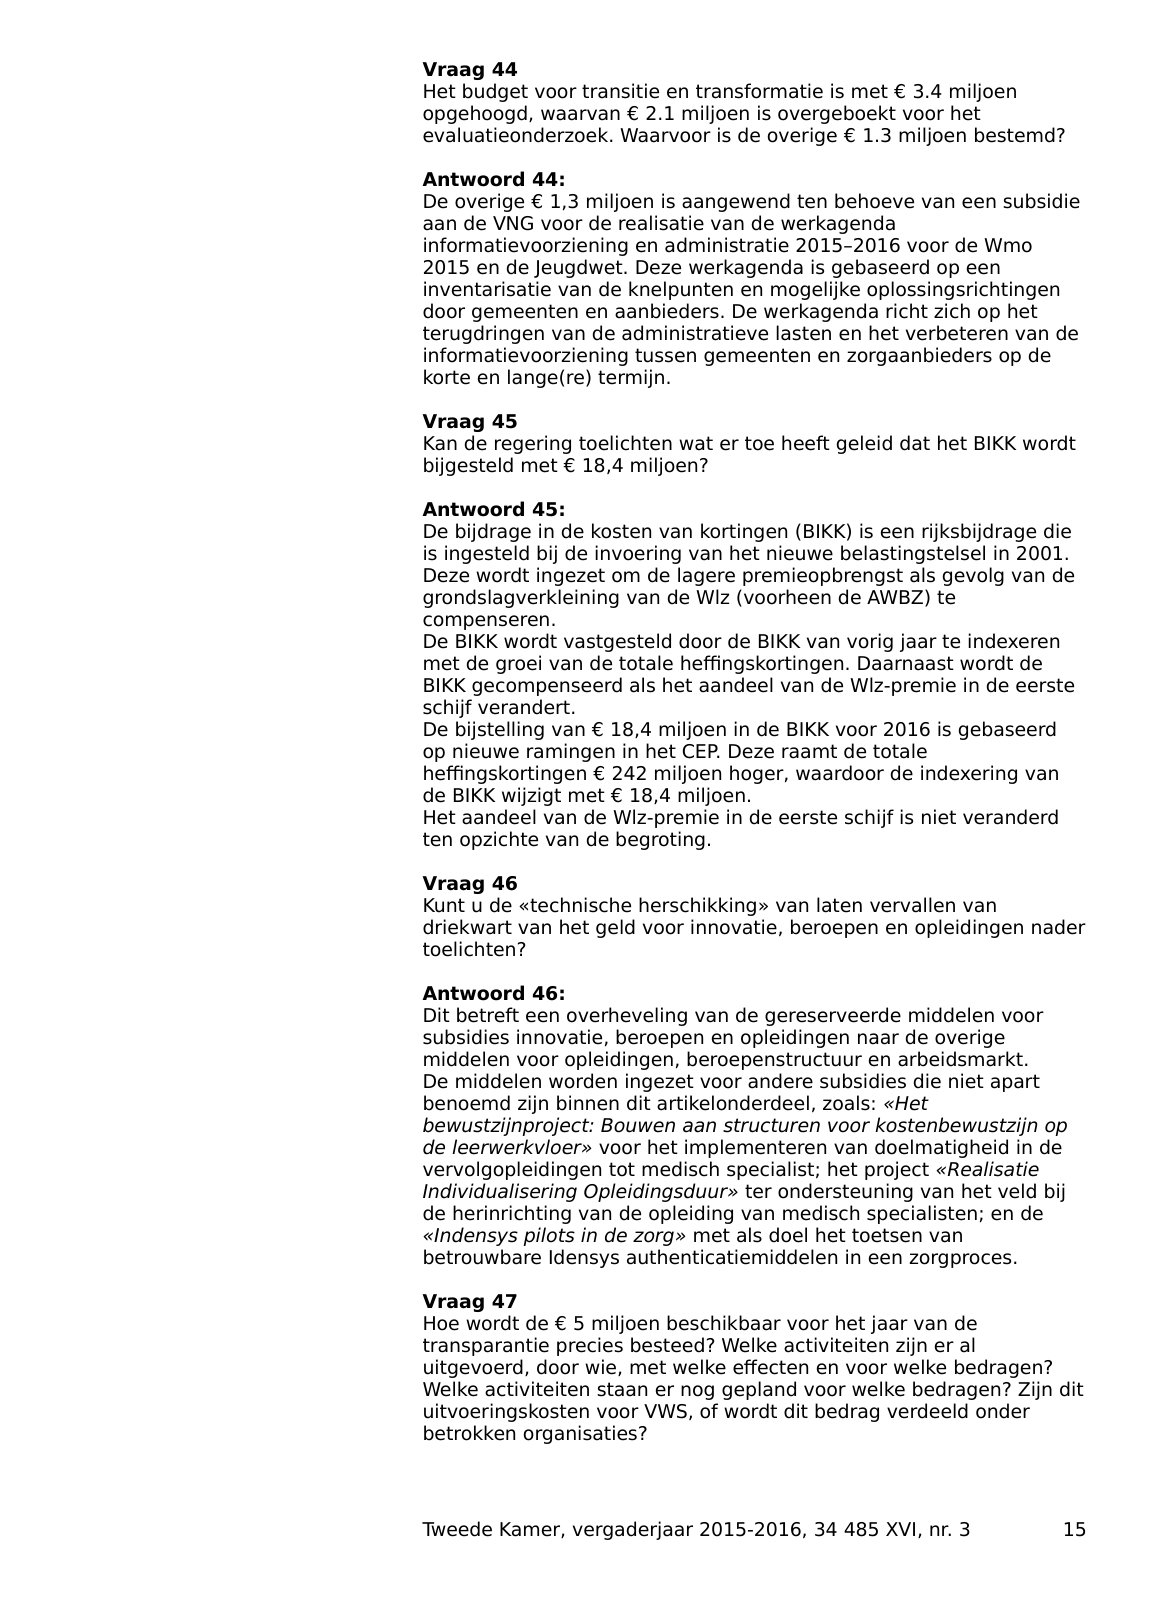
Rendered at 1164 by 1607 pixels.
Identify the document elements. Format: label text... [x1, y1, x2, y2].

text Het aandeel van de Wlz-premie in de eerste schijf is niet veranderd ten opzichte van de begroting. [422, 807, 1087, 851]
text Antwoord 44: [422, 169, 1087, 191]
text De middelen worden ingezet voor andere subsidies die niet apart benoemd zijn binnen dit artikelonderdeel, zoals: «Het bewustzijnproject: Bouwen aan structuren voor kostenbewustzijn op de leerwerkvloer» voor het implementeren van doelmatigheid in de vervolgopleidingen tot medisch specialist; het project «Realisatie Individualisering Opleidingsduur» ter ondersteuning van het veld bij de herinrichting van de opleiding van medisch specialisten; en de «Indensys pilots in de zorg» met als doel het toetsen van betrouwbare Idensys authenticatiemiddelen in een zorgproces. [422, 1071, 1087, 1269]
text De bijstelling van € 18,4 miljoen in de BIKK voor 2016 is gebaseerd op nieuwe ramingen in het CEP. Deze raamt de totale heffingskortingen € 242 miljoen hoger, waardoor de indexering van de BIKK wijzigt met € 18,4 miljoen. [422, 719, 1087, 807]
text Kan de regering toelichten wat er toe heeft geleid dat het BIKK wordt bijgesteld met € 18,4 miljoen? [422, 433, 1087, 477]
text Kunt u de «technische herschikking» van laten vervallen van driekwart van het geld voor innovatie, beroepen en opleidingen nader toelichten? [422, 895, 1087, 961]
text Antwoord 45: [422, 499, 1087, 521]
text Vraag 46 [422, 873, 1087, 895]
text Vraag 45 [422, 411, 1087, 433]
text Vraag 44 [422, 59, 1087, 81]
text Dit betreft een overheveling van de gereserveerde middelen voor subsidies innovatie, beroepen en opleidingen naar de overige middelen voor opleidingen, beroepenstructuur en arbeidsmarkt. [422, 1005, 1087, 1071]
text De BIKK wordt vastgesteld door de BIKK van vorig jaar te indexeren met de groei van de totale heffingskortingen. Daarnaast wordt de BIKK gecompenseerd als het aandeel van de Wlz-premie in de eerste schijf verandert. [422, 631, 1087, 719]
text Vraag 47 [422, 1291, 1087, 1313]
text De bijdrage in de kosten van kortingen (BIKK) is een rijksbijdrage die is ingesteld bij de invoering van het nieuwe belastingstelsel in 2001. Deze wordt ingezet om de lagere premieopbrengst als gevolg van de grondslagverkleining van de Wlz (voorheen de AWBZ) te compenseren. [422, 521, 1087, 631]
text Antwoord 46: [422, 983, 1087, 1005]
text Hoe wordt de € 5 miljoen beschikbaar voor het jaar van de transparantie precies besteed? Welke activiteiten zijn er al uitgevoerd, door wie, met welke effecten en voor welke bedragen? Welke activiteiten staan er nog gepland voor welke bedragen? Zijn dit uitvoeringskosten voor VWS, of wordt dit bedrag verdeeld onder betrokken organisaties? [422, 1313, 1087, 1445]
text Het budget voor transitie en transformatie is met € 3.4 miljoen opgehoogd, waarvan € 2.1 miljoen is overgeboekt voor het evaluatieonderzoek. Waarvoor is de overige € 1.3 miljoen bestemd? [422, 81, 1087, 147]
text De overige € 1,3 miljoen is aangewend ten behoeve van een subsidie aan de VNG voor de realisatie van de werkagenda informatievoorziening en administratie 2015–2016 voor de Wmo 2015 en de Jeugdwet. Deze werkagenda is gebaseerd op een inventarisatie van de knelpunten en mogelijke oplossingsrichtingen door gemeenten en aanbieders. De werkagenda richt zich op het terugdringen van de administratieve lasten en het verbeteren van de informatievoorziening tussen gemeenten en zorgaanbieders op de korte en lange(re) termijn. [422, 191, 1087, 389]
